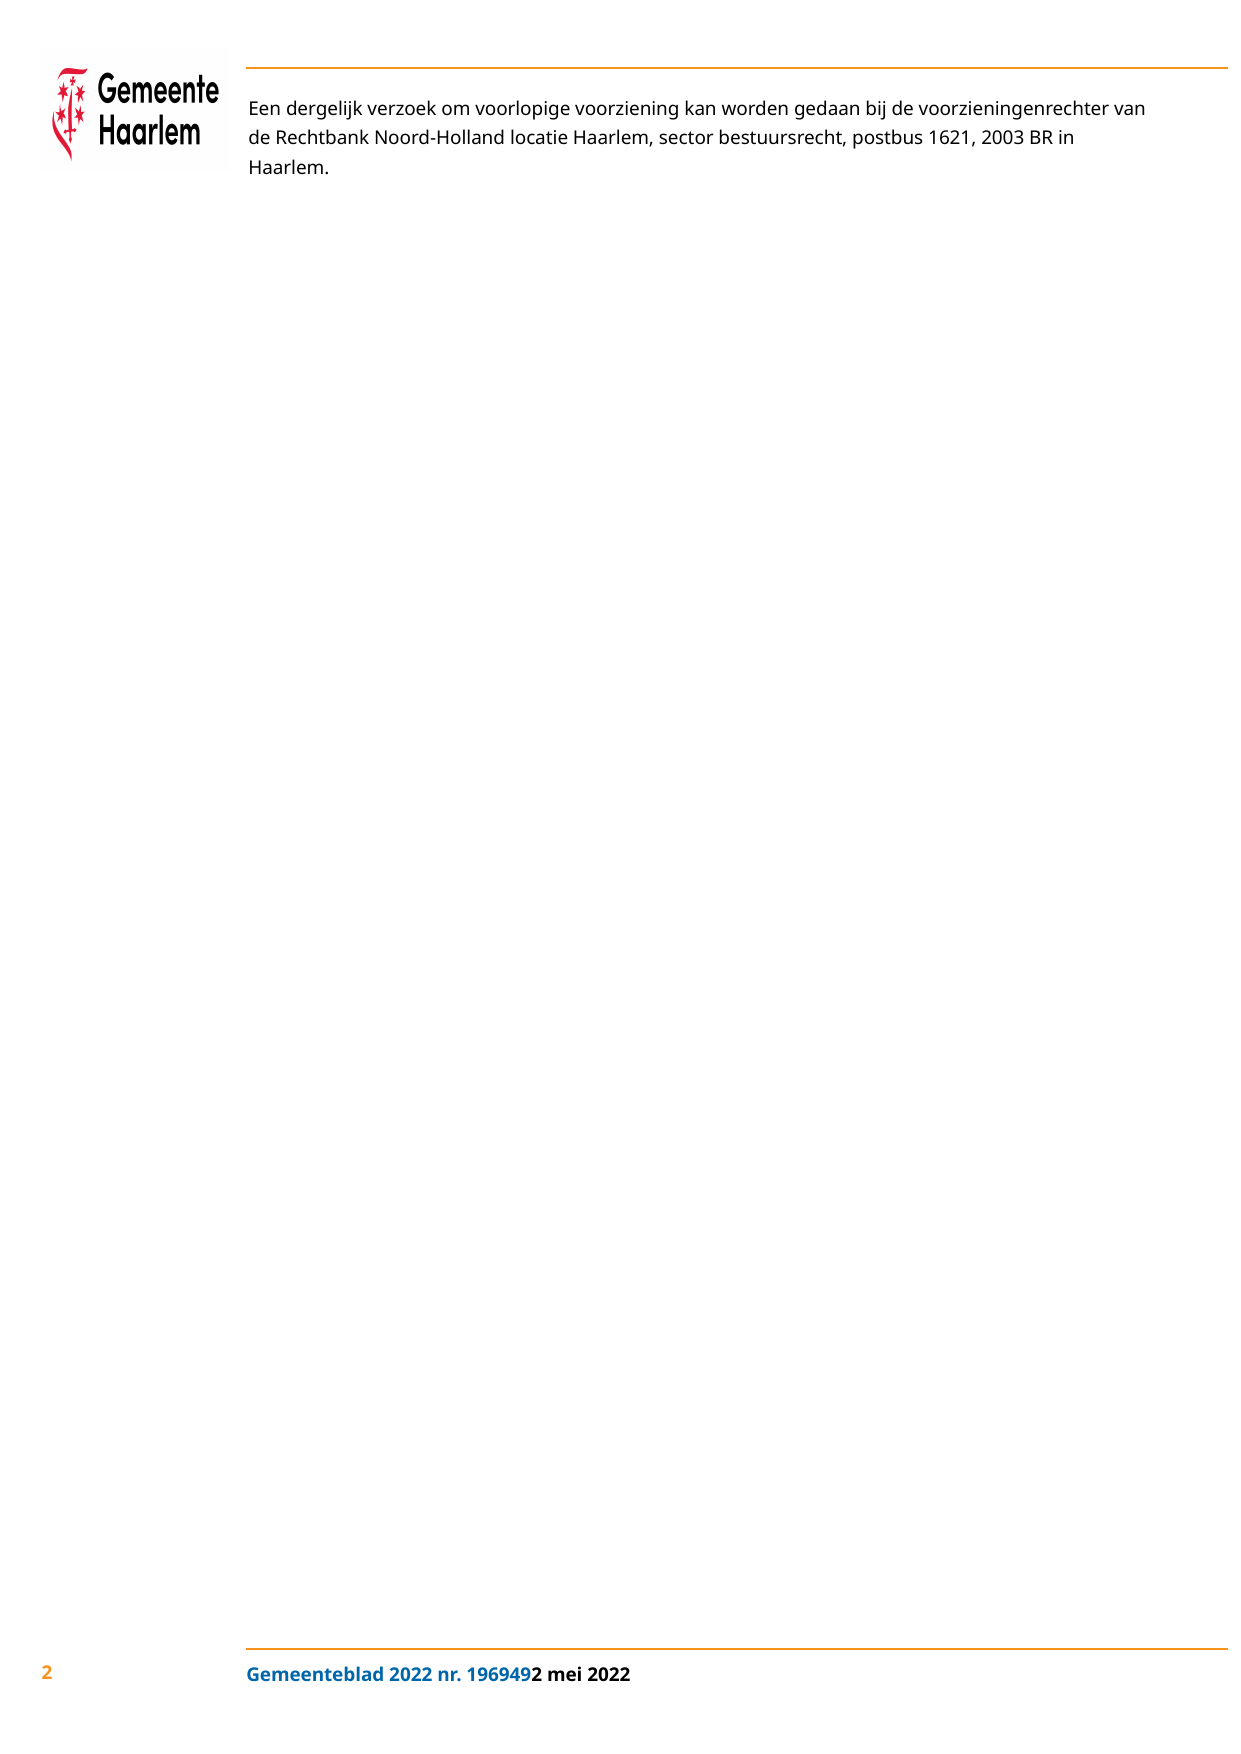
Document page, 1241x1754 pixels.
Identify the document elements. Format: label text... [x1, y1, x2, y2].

text Een dergelijk verzoek om voorlopige voorziening kan worden gedaan bij de voorzieningenrechter van de Rechtbank Noord-Holland locatie Haarlem, sector bestuursrecht, postbus 1621, 2003 BR in Haarlem. [248, 95, 1152, 180]
picture [41, 47, 231, 172]
